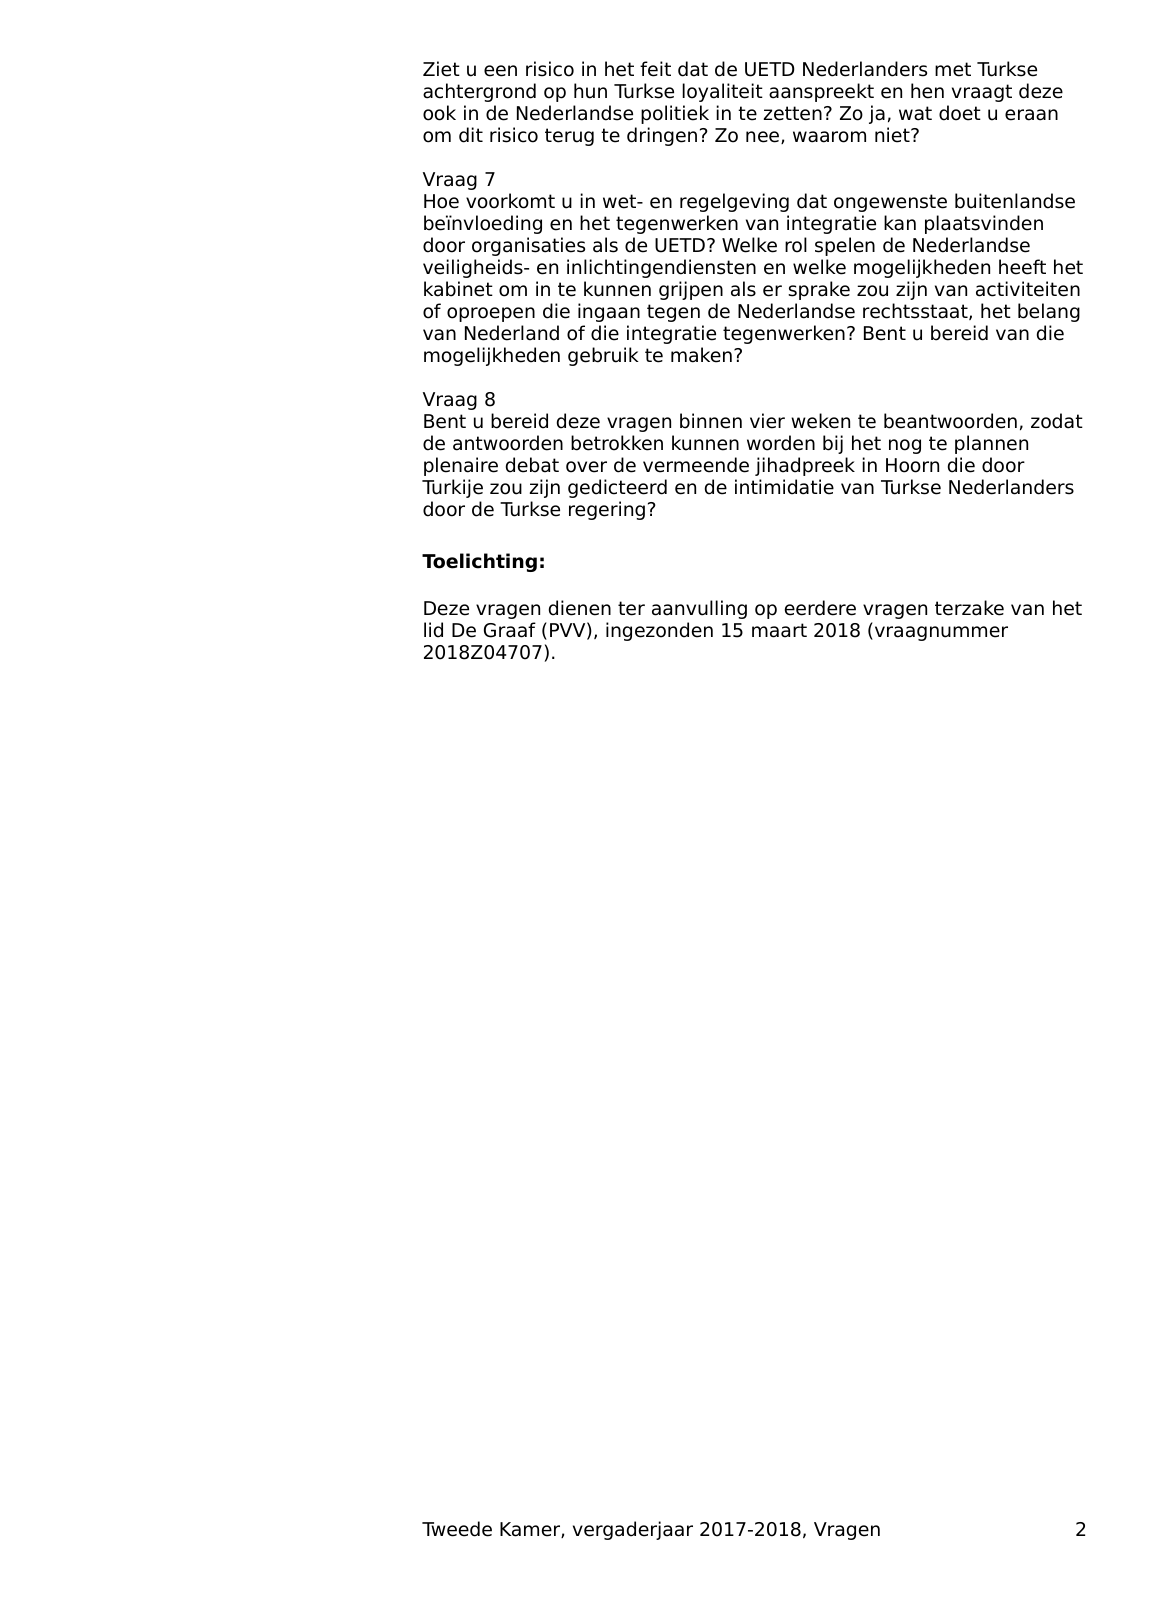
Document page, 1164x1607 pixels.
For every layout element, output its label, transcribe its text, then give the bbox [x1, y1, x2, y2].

subtitle Toelichting: [422, 551, 1087, 573]
text Hoe voorkomt u in wet- en regelgeving dat ongewenste buitenlandse beïnvloeding en het tegenwerken van integratie kan plaatsvinden door organisaties als de UETD? Welke rol spelen de Nederlandse veiligheids- en inlichtingendiensten en welke mogelijkheden heeft het kabinet om in te kunnen grijpen als er sprake zou zijn van activiteiten of oproepen die ingaan tegen de Nederlandse rechtsstaat, het belang van Nederland of die integratie tegenwerken? Bent u bereid van die mogelijkheden gebruik te maken? [422, 191, 1087, 367]
text Vraag 8 [422, 389, 1087, 411]
text Bent u bereid deze vragen binnen vier weken te beantwoorden, zodat de antwoorden betrokken kunnen worden bij het nog te plannen plenaire debat over de vermeende jihadpreek in Hoorn die door Turkije zou zijn gedicteerd en de intimidatie van Turkse Nederlanders door de Turkse regering? [422, 411, 1087, 521]
text Deze vragen dienen ter aanvulling op eerdere vragen terzake van het lid De Graaf (PVV), ingezonden 15 maart 2018 (vraagnummer 2018Z04707). [422, 598, 1087, 664]
text Vraag 7 [422, 169, 1087, 191]
text Ziet u een risico in het feit dat de UETD Nederlanders met Turkse achtergrond op hun Turkse loyaliteit aanspreekt en hen vraagt deze ook in de Nederlandse politiek in te zetten? Zo ja, wat doet u eraan om dit risico terug te dringen? Zo nee, waarom niet? [422, 59, 1087, 147]
